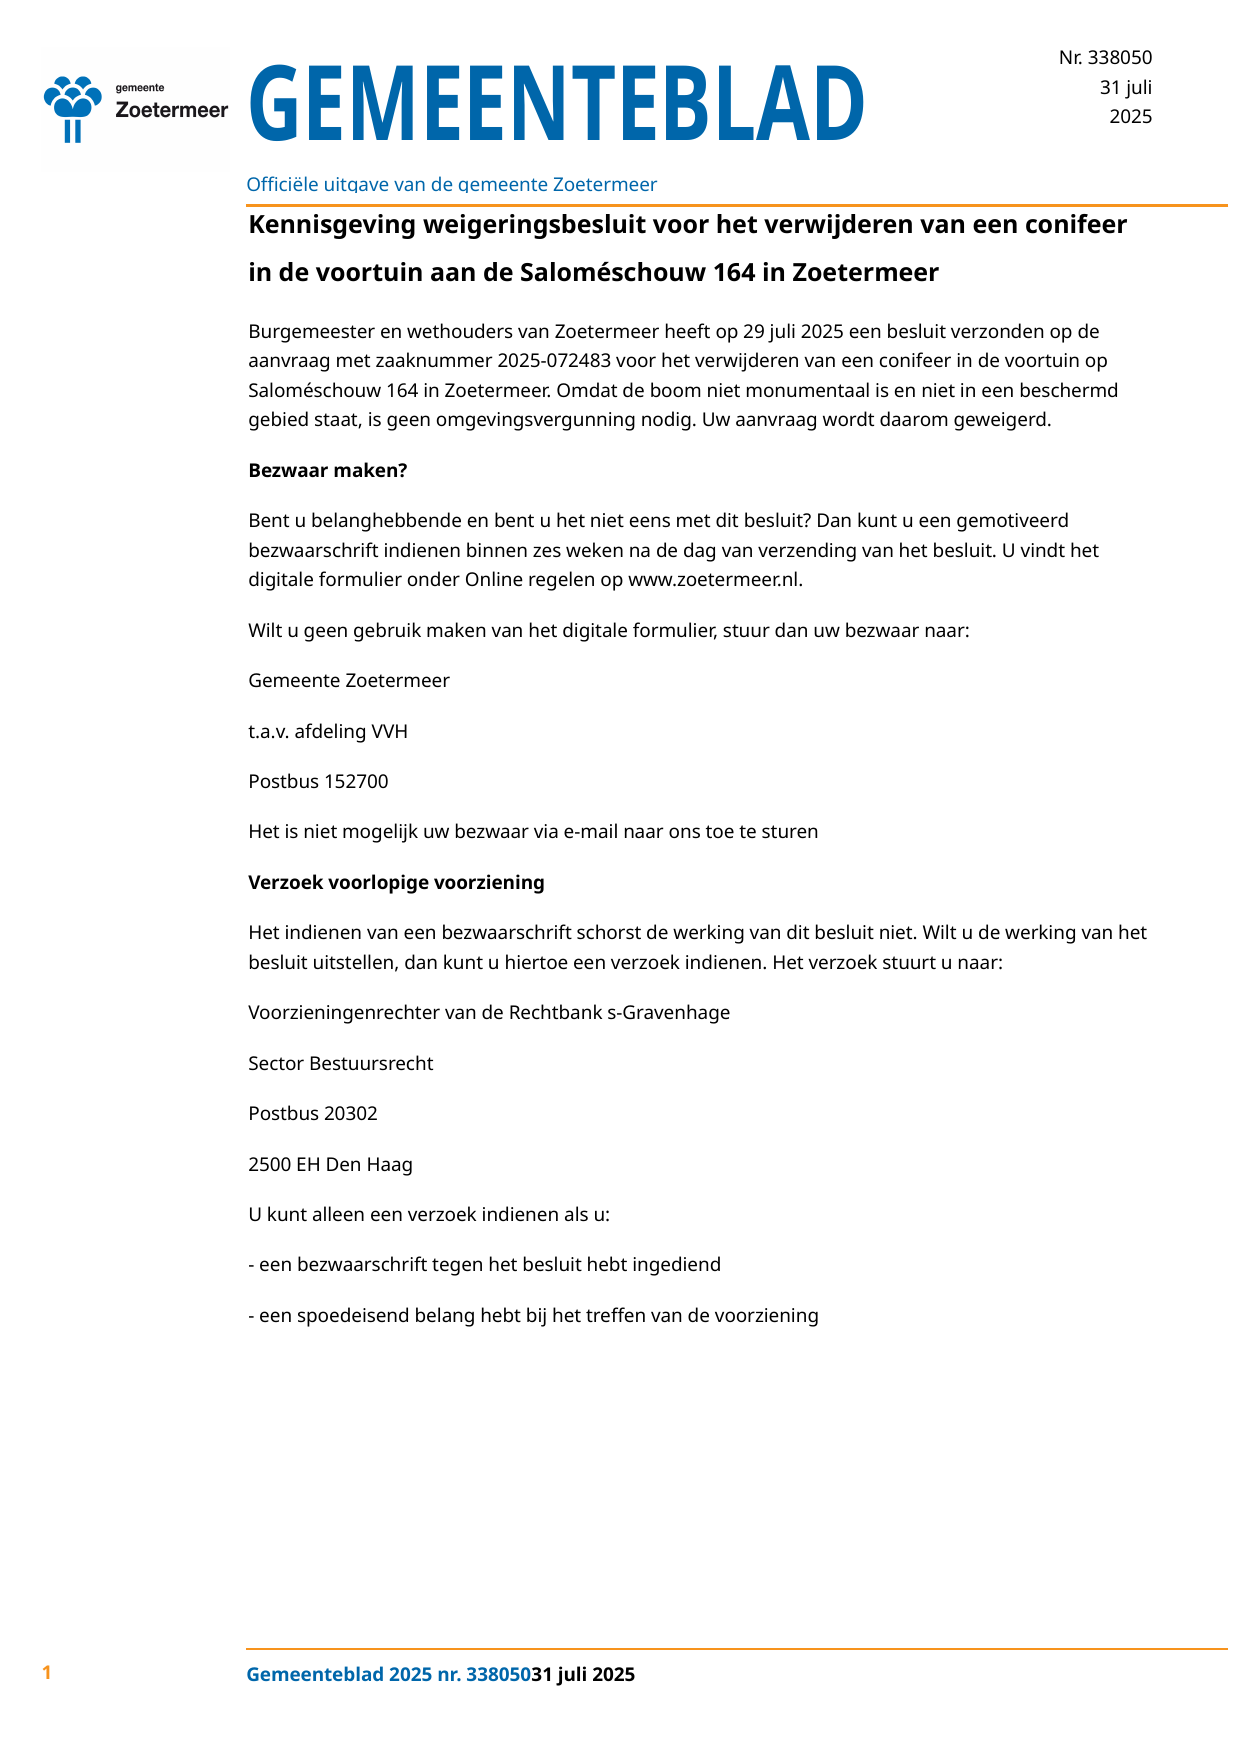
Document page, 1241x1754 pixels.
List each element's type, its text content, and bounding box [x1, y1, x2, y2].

picture [41, 47, 231, 172]
text - een spoedeisend belang hebt bij het treffen van de voorziening [248, 1302, 1152, 1328]
text - een bezwaarschrift tegen het besluit hebt ingediend [248, 1252, 1152, 1277]
text Sector Bestuursrecht [248, 1050, 1152, 1076]
text Bent u belanghebbende en bent u het niet eens met dit besluit? Dan kunt u een gemotiveerd bezwaarschrift indienen binnen zes weken na de dag van verzending van het besluit. U vindt het digitale formulier onder Online regelen op www.zoetermeer.nl. [248, 507, 1152, 592]
text Kennisgeving weigeringsbesluit voor het verwijderen van een conifeer in de voortuin aan de Saloméschouw 164 in Zoetermeer [248, 207, 1152, 288]
text 2500 EH Den Haag [248, 1151, 1152, 1177]
text Het is niet mogelijk uw bezwaar via e-mail naar ons toe te sturen [248, 819, 1152, 844]
text U kunt alleen een verzoek indienen als u: [248, 1201, 1152, 1227]
text Wilt u geen gebruik maken van het digitale formulier, stuur dan uw bezwaar naar: [248, 617, 1152, 643]
text Verzoek voorlopige voorziening [248, 869, 1152, 895]
text Burgemeester en wethouders van Zoetermeer heeft op 29 juli 2025 een besluit verzonden op de aanvraag met zaaknummer 2025-072483 voor het verwijderen van een conifeer in de voortuin op Saloméschouw 164 in Zoetermeer. Omdat de boom niet monumentaal is en niet in een beschermd gebied staat, is geen omgevingsvergunning nodig. Uw aanvraag wordt daarom geweigerd. [248, 318, 1152, 432]
text Voorzieningenrechter van de Rechtbank s-Gravenhage [248, 999, 1152, 1025]
text Postbus 152700 [248, 768, 1152, 794]
text Postbus 20302 [248, 1100, 1152, 1126]
text Bezwaar maken? [248, 457, 1152, 483]
text t.a.v. afdeling VVH [248, 718, 1152, 744]
text Het indienen van een bezwaarschrift schorst de werking van dit besluit niet. Wilt u de werking van het besluit uitstellen, dan kunt u hiertoe een verzoek indienen. Het verzoek stuurt u naar: [248, 919, 1152, 975]
text Gemeente Zoetermeer [248, 667, 1152, 693]
